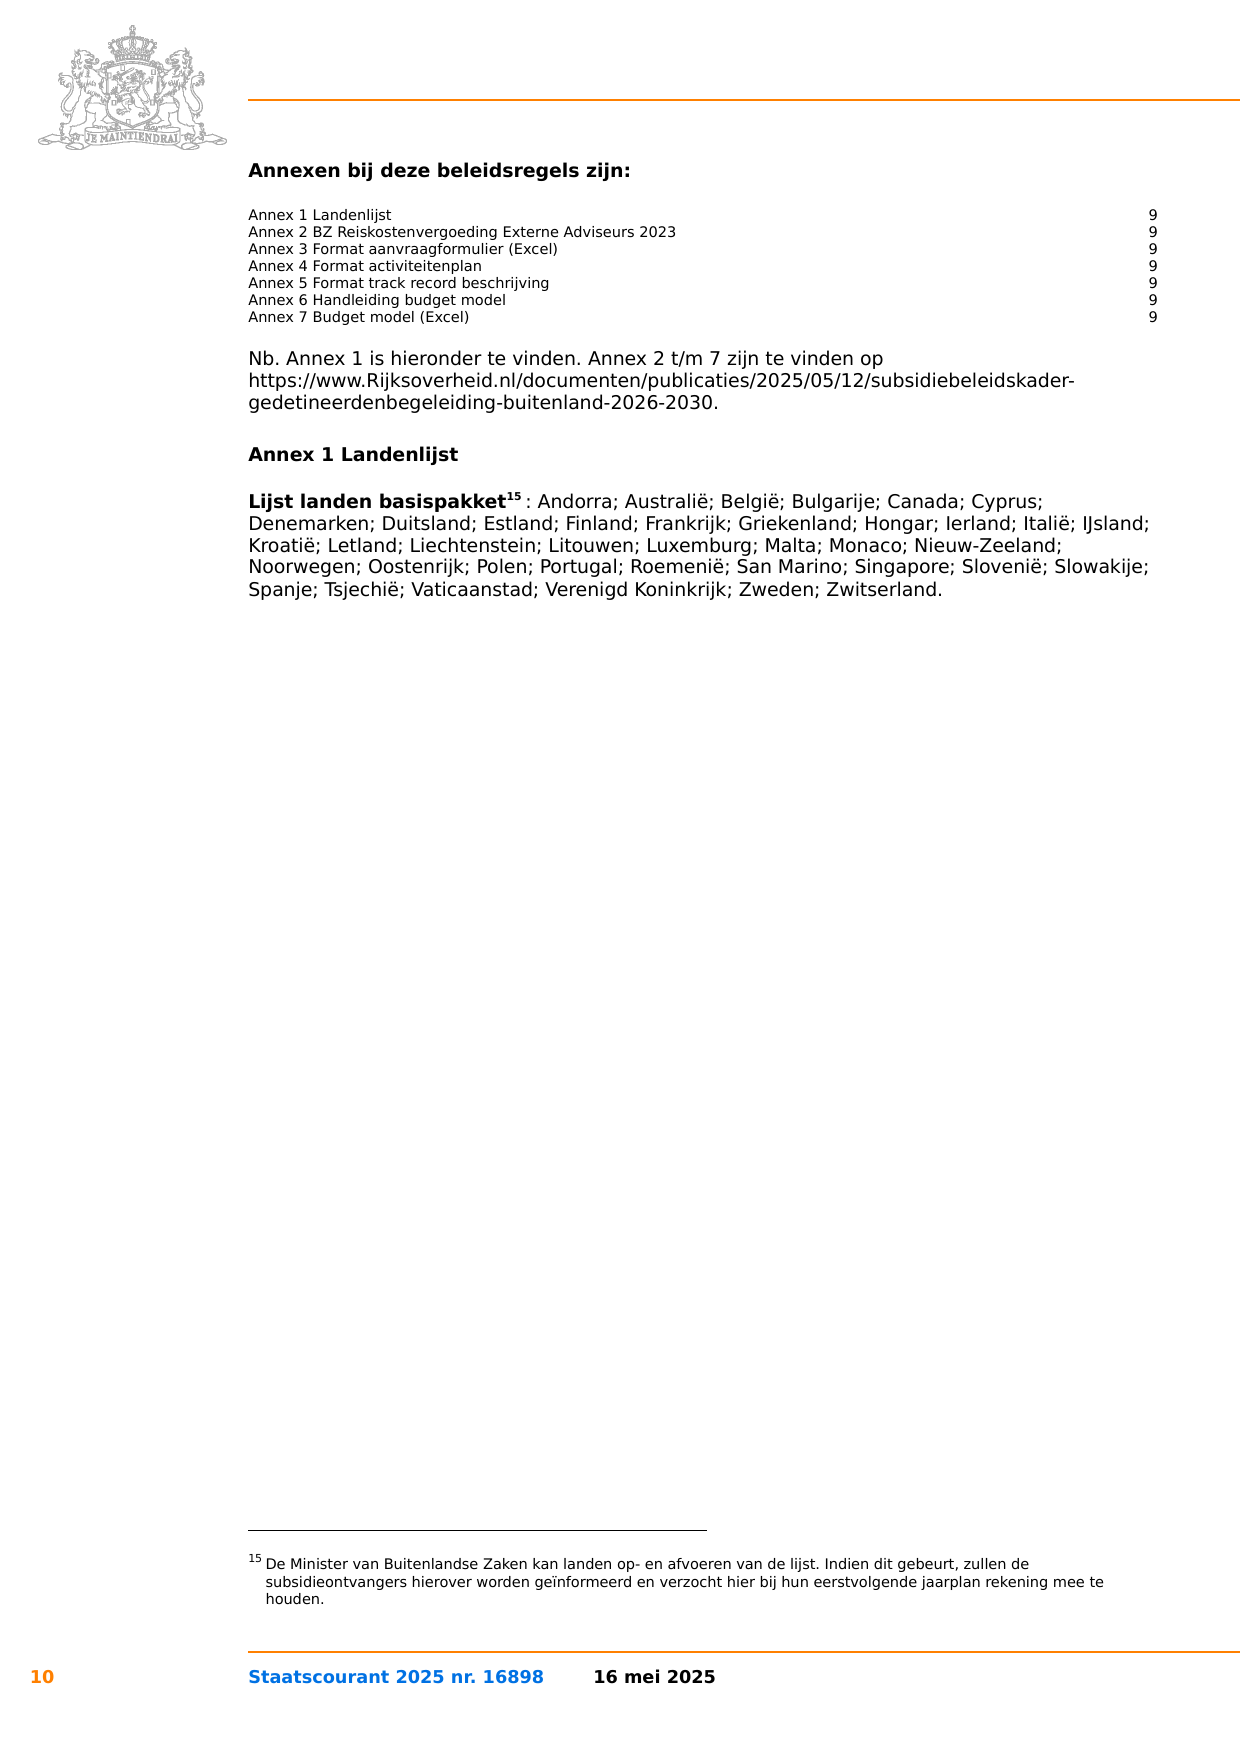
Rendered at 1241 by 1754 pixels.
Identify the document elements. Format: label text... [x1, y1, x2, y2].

table_cell 9 [1051, 241, 1163, 258]
text De Minister van Buitenlandse Zaken kan landen op- en afvoeren van de lijst. Indien dit gebeurt, zullen de subsidieontvangers hierover worden geïnformeerd en verzocht hier bij hun eerstvolgende jaarplan rekening mee te houden. [248, 1552, 1163, 1608]
table_cell 9 [1051, 224, 1163, 241]
table_cell Annex 7 Budget model (Excel) [248, 309, 1051, 326]
table_cell Annex 6 Handleiding budget model [248, 292, 1051, 309]
table_header 9 [1051, 207, 1163, 224]
subtitle Annexen bij deze beleidsregels zijn: [248, 160, 1163, 182]
text Lijst landen basispakket: Andorra; Australië; België; Bulgarije; Canada; Cyprus; Denemarken; Duitsland; Estland; Finland; Frankrijk; Griekenland; Hongar; Ierland; Italië; IJsland; Kroatië; Letland; Liechtenstein; Litouwen; Luxemburg; Malta; Monaco; Nieuw-Zeeland; Noorwegen; Oostenrijk; Polen; Portugal; Roemenië; San Marino; Singapore; Slovenië; Slowakije; Spanje; Tsjechië; Vaticaanstad; Verenigd Koninkrijk; Zweden; Zwitserland. [248, 491, 1163, 600]
table_cell Annex 5 Format track record beschrijving [248, 275, 1051, 292]
table_cell 9 [1051, 258, 1163, 275]
table_cell Annex 2 BZ Reiskostenvergoeding Externe Adviseurs 2023 [248, 224, 1051, 241]
table_cell 9 [1051, 275, 1163, 292]
table_cell 9 [1051, 292, 1163, 309]
table_cell Annex 3 Format aanvraagformulier (Excel) [248, 241, 1051, 258]
table_header Annex 1 Landenlijst [248, 207, 1051, 224]
picture [38, 25, 227, 150]
table_cell Annex 4 Format activiteitenplan [248, 258, 1051, 275]
table_cell 9 [1051, 309, 1163, 326]
text Nb. Annex 1 is hieronder te vinden. Annex 2 t/m 7 zijn te vinden op https://www.Rijksoverheid.nl/documenten/publicaties/2025/05/12/subsidiebeleidskader-gedetineerdenbegeleiding-buitenland-2026-2030. [248, 348, 1163, 413]
subtitle Annex 1 Landenlijst [248, 443, 1163, 466]
